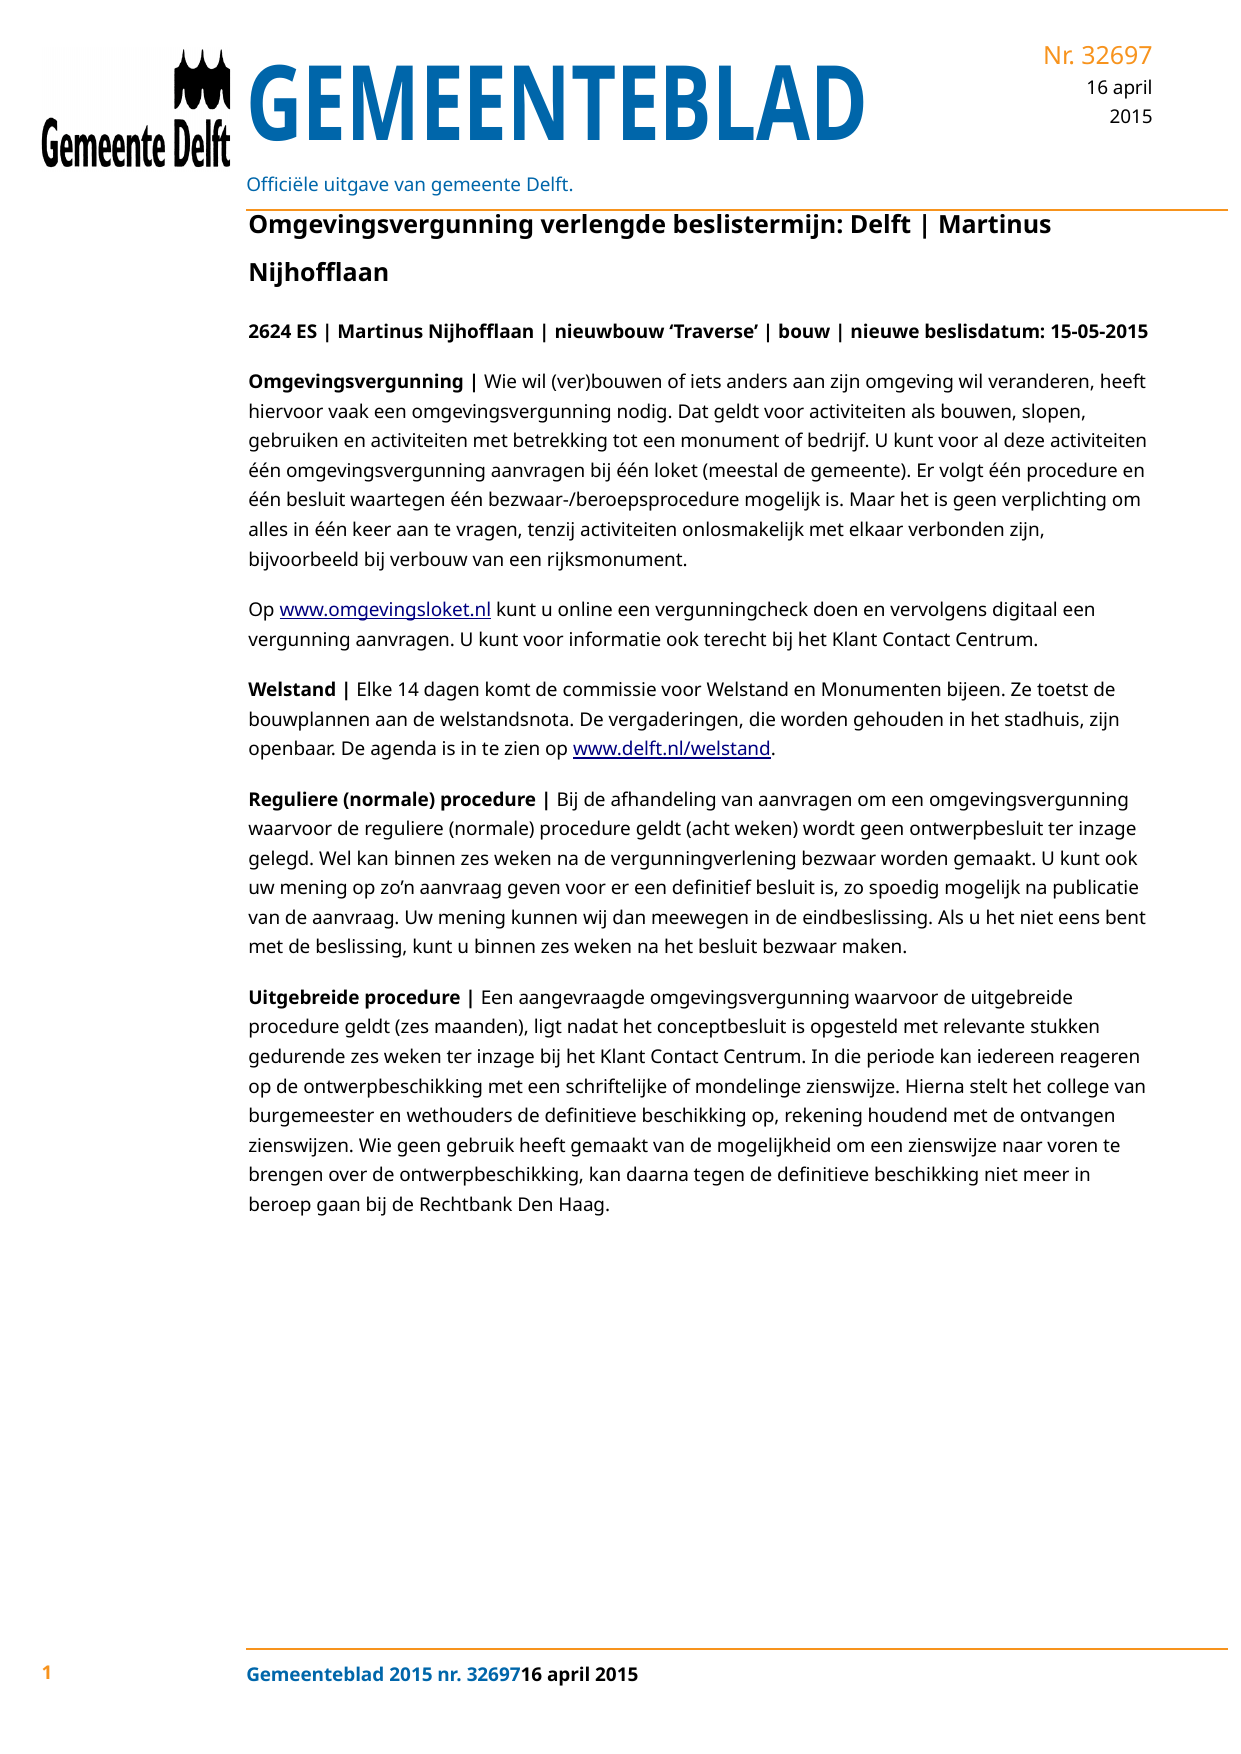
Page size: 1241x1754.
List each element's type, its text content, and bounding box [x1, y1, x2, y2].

text Reguliere (normale) procedure | Bij de afhandeling van aanvragen om een omgevingsvergunning waarvoor de reguliere (normale) procedure geldt (acht weken) wordt geen ontwerpbesluit ter inzage gelegd. Wel kan binnen zes weken na de vergunningverlening bezwaar worden gemaakt. U kunt ook uw mening op zo’n aanvraag geven voor er een definitief besluit is, zo spoedig mogelijk na publicatie van de aanvraag. Uw mening kunnen wij dan meewegen in de eindbeslissing. Als u het niet eens bent met de beslissing, kunt u binnen zes weken na het besluit bezwaar maken. [248, 786, 1152, 959]
text Omgevingsvergunning verlengde beslistermijn: Delft | Martinus Nijhofflaan [248, 211, 1152, 288]
text Op www.omgevingsloket.nl kunt u online een vergunningcheck doen en vervolgens digitaal een vergunning aanvragen. U kunt voor informatie ook terecht bij het Klant Contact Centrum. [248, 596, 1152, 652]
picture [41, 47, 231, 172]
text Welstand | Elke 14 dagen komt de commissie voor Welstand en Monumenten bijeen. Ze toetst de bouwplannen aan de welstandsnota. De vergaderingen, die worden gehouden in het stadhuis, zijn openbaar. De agenda is in te zien op www.delft.nl/welstand. [248, 676, 1152, 761]
text Uitgebreide procedure | Een aangevraagde omgevingsvergunning waarvoor de uitgebreide procedure geldt (zes maanden), ligt nadat het conceptbesluit is opgesteld met relevante stukken gedurende zes weken ter inzage bij het Klant Contact Centrum. In die periode kan iedereen reageren op de ontwerpbeschikking met een schriftelijke of mondelinge zienswijze. Hierna stelt het college van burgemeester en wethouders de definitieve beschikking op, rekening houdend met de ontvangen zienswijzen. Wie geen gebruik heeft gemaakt van de mogelijkheid om een zienswijze naar voren te brengen over de ontwerpbeschikking, kan daarna tegen de definitieve beschikking niet meer in beroep gaan bij de Rechtbank Den Haag. [248, 984, 1152, 1217]
text Omgevingsvergunning | Wie wil (ver)bouwen of iets anders aan zijn omgeving wil veranderen, heeft hiervoor vaak een omgevingsvergunning nodig. Dat geldt voor activiteiten als bouwen, slopen, gebruiken en activiteiten met betrekking tot een monument of bedrijf. U kunt voor al deze activiteiten één omgevingsvergunning aanvragen bij één loket (meestal de gemeente). Er volgt één procedure en één besluit waartegen één bezwaar-/beroepsprocedure mogelijk is. Maar het is geen verplichting om alles in één keer aan te vragen, tenzij activiteiten onlosmakelijk met elkaar verbonden zijn, bijvoorbeeld bij verbouw van een rijksmonument. [248, 368, 1152, 572]
text 2624 ES | Martinus Nijhofflaan | nieuwbouw ‘Traverse’ | bouw | nieuwe beslisdatum: 15-05-2015 [248, 318, 1152, 344]
